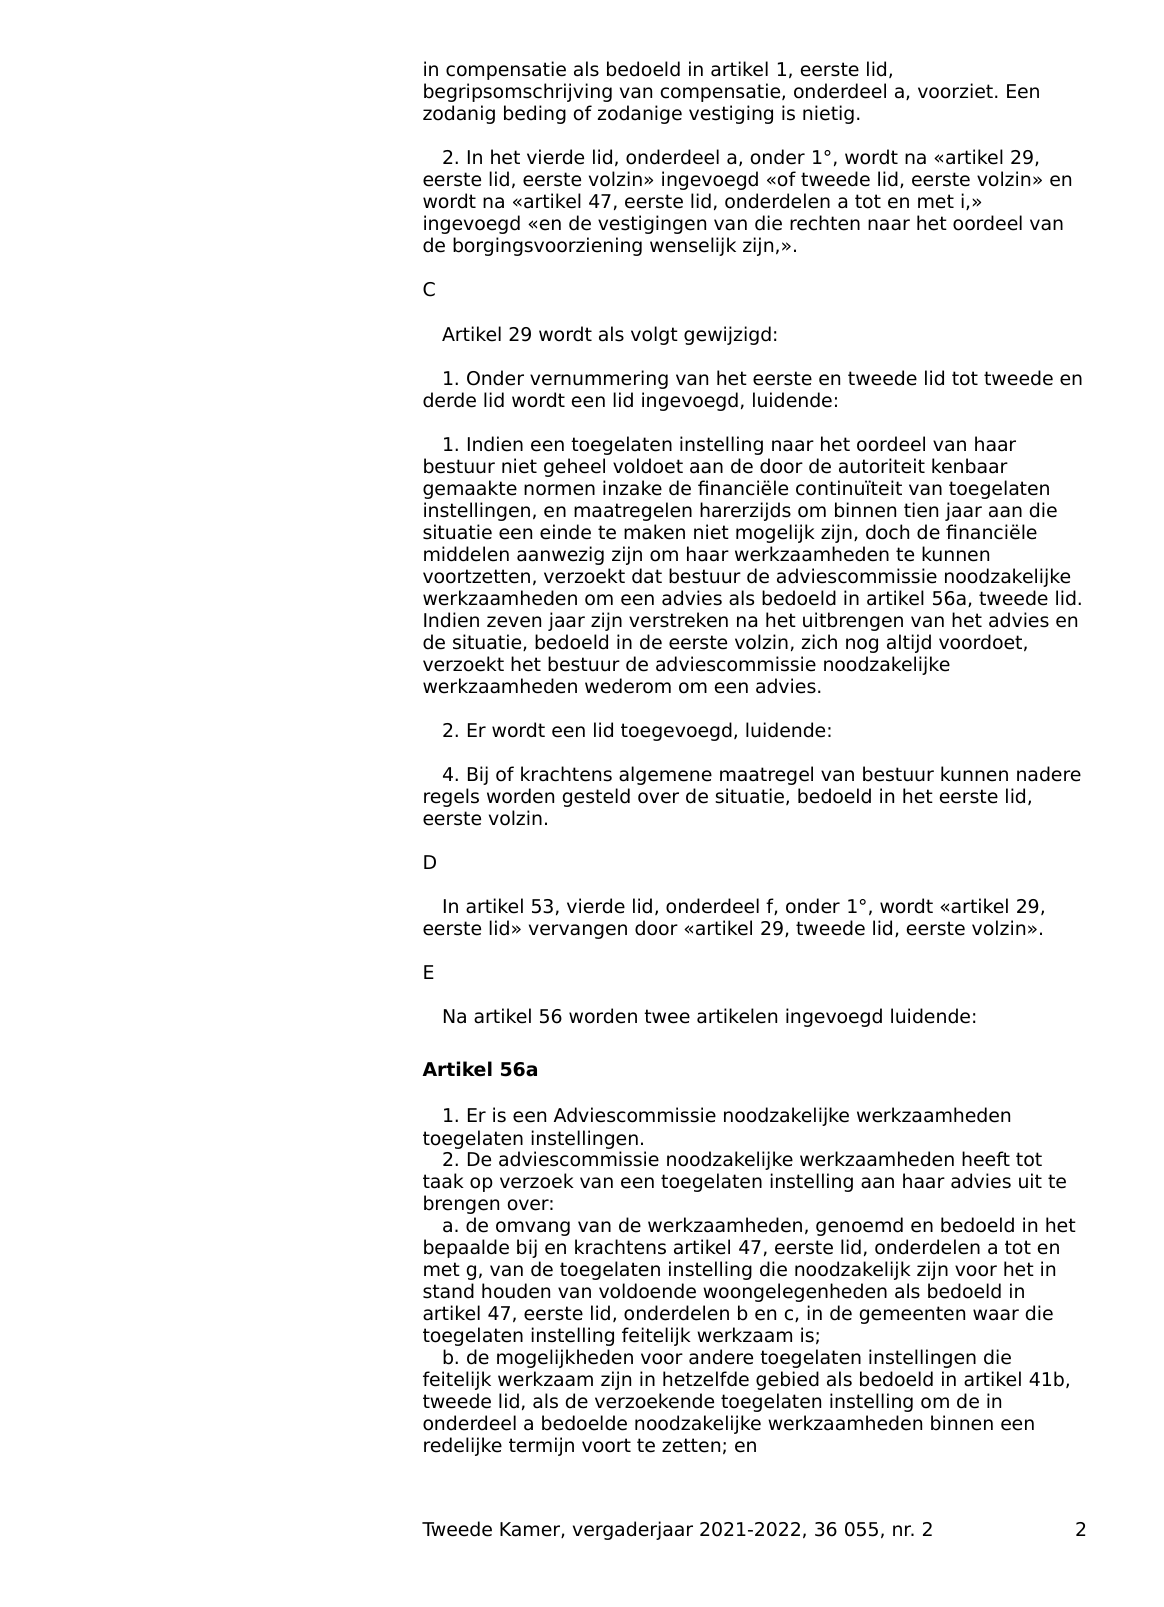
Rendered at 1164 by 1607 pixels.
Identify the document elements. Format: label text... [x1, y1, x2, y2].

text Artikel 29 wordt als volgt gewijzigd: [422, 323, 1087, 345]
text 4. Bij of krachtens algemene maatregel van bestuur kunnen nadere regels worden gesteld over de situatie, bedoeld in het eerste lid, eerste volzin. [422, 764, 1087, 830]
text 1. Er is een Adviescommissie noodzakelijke werkzaamheden toegelaten instellingen. [422, 1105, 1087, 1149]
subtitle Artikel 56a [422, 1058, 1087, 1080]
text in compensatie als bedoeld in artikel 1, eerste lid, begripsomschrijving van compensatie, onderdeel a, voorziet. Een zodanig beding of zodanige vestiging is nietig. [422, 59, 1087, 125]
text D [422, 852, 1087, 874]
text 1. Onder vernummering van het eerste en tweede lid tot tweede en derde lid wordt een lid ingevoegd, luidende: [422, 368, 1087, 412]
text C [422, 279, 1087, 301]
text 2. Er wordt een lid toegevoegd, luidende: [422, 720, 1087, 742]
text 2. De adviescommissie noodzakelijke werkzaamheden heeft tot taak op verzoek van een toegelaten instelling aan haar advies uit te brengen over: [422, 1149, 1087, 1215]
text b. de mogelijkheden voor andere toegelaten instellingen die feitelijk werkzaam zijn in hetzelfde gebied als bedoeld in artikel 41b, tweede lid, als de verzoekende toegelaten instelling om de in onderdeel a bedoelde noodzakelijke werkzaamheden binnen een redelijke termijn voort te zetten; en [422, 1347, 1087, 1457]
text a. de omvang van de werkzaamheden, genoemd en bedoeld in het bepaalde bij en krachtens artikel 47, eerste lid, onderdelen a tot en met g, van de toegelaten instelling die noodzakelijk zijn voor het in stand houden van voldoende woongelegenheden als bedoeld in artikel 47, eerste lid, onderdelen b en c, in de gemeenten waar die toegelaten instelling feitelijk werkzaam is; [422, 1215, 1087, 1347]
text Na artikel 56 worden twee artikelen ingevoegd luidende: [422, 1006, 1087, 1028]
text 2. In het vierde lid, onderdeel a, onder 1°, wordt na «artikel 29, eerste lid, eerste volzin» ingevoegd «of tweede lid, eerste volzin» en wordt na «artikel 47, eerste lid, onderdelen a tot en met i,» ingevoegd «en de vestigingen van die rechten naar het oordeel van de borgingsvoorziening wenselijk zijn,». [422, 147, 1087, 257]
text 1. Indien een toegelaten instelling naar het oordeel van haar bestuur niet geheel voldoet aan de door de autoriteit kenbaar gemaakte normen inzake de financiële continuïteit van toegelaten instellingen, en maatregelen harerzijds om binnen tien jaar aan die situatie een einde te maken niet mogelijk zijn, doch de financiële middelen aanwezig zijn om haar werkzaamheden te kunnen voortzetten, verzoekt dat bestuur de adviescommissie noodzakelijke werkzaamheden om een advies als bedoeld in artikel 56a, tweede lid. Indien zeven jaar zijn verstreken na het uitbrengen van het advies en de situatie, bedoeld in de eerste volzin, zich nog altijd voordoet, verzoekt het bestuur de adviescommissie noodzakelijke werkzaamheden wederom om een advies. [422, 434, 1087, 697]
text E [422, 962, 1087, 984]
text In artikel 53, vierde lid, onderdeel f, onder 1°, wordt «artikel 29, eerste lid» vervangen door «artikel 29, tweede lid, eerste volzin». [422, 896, 1087, 940]
